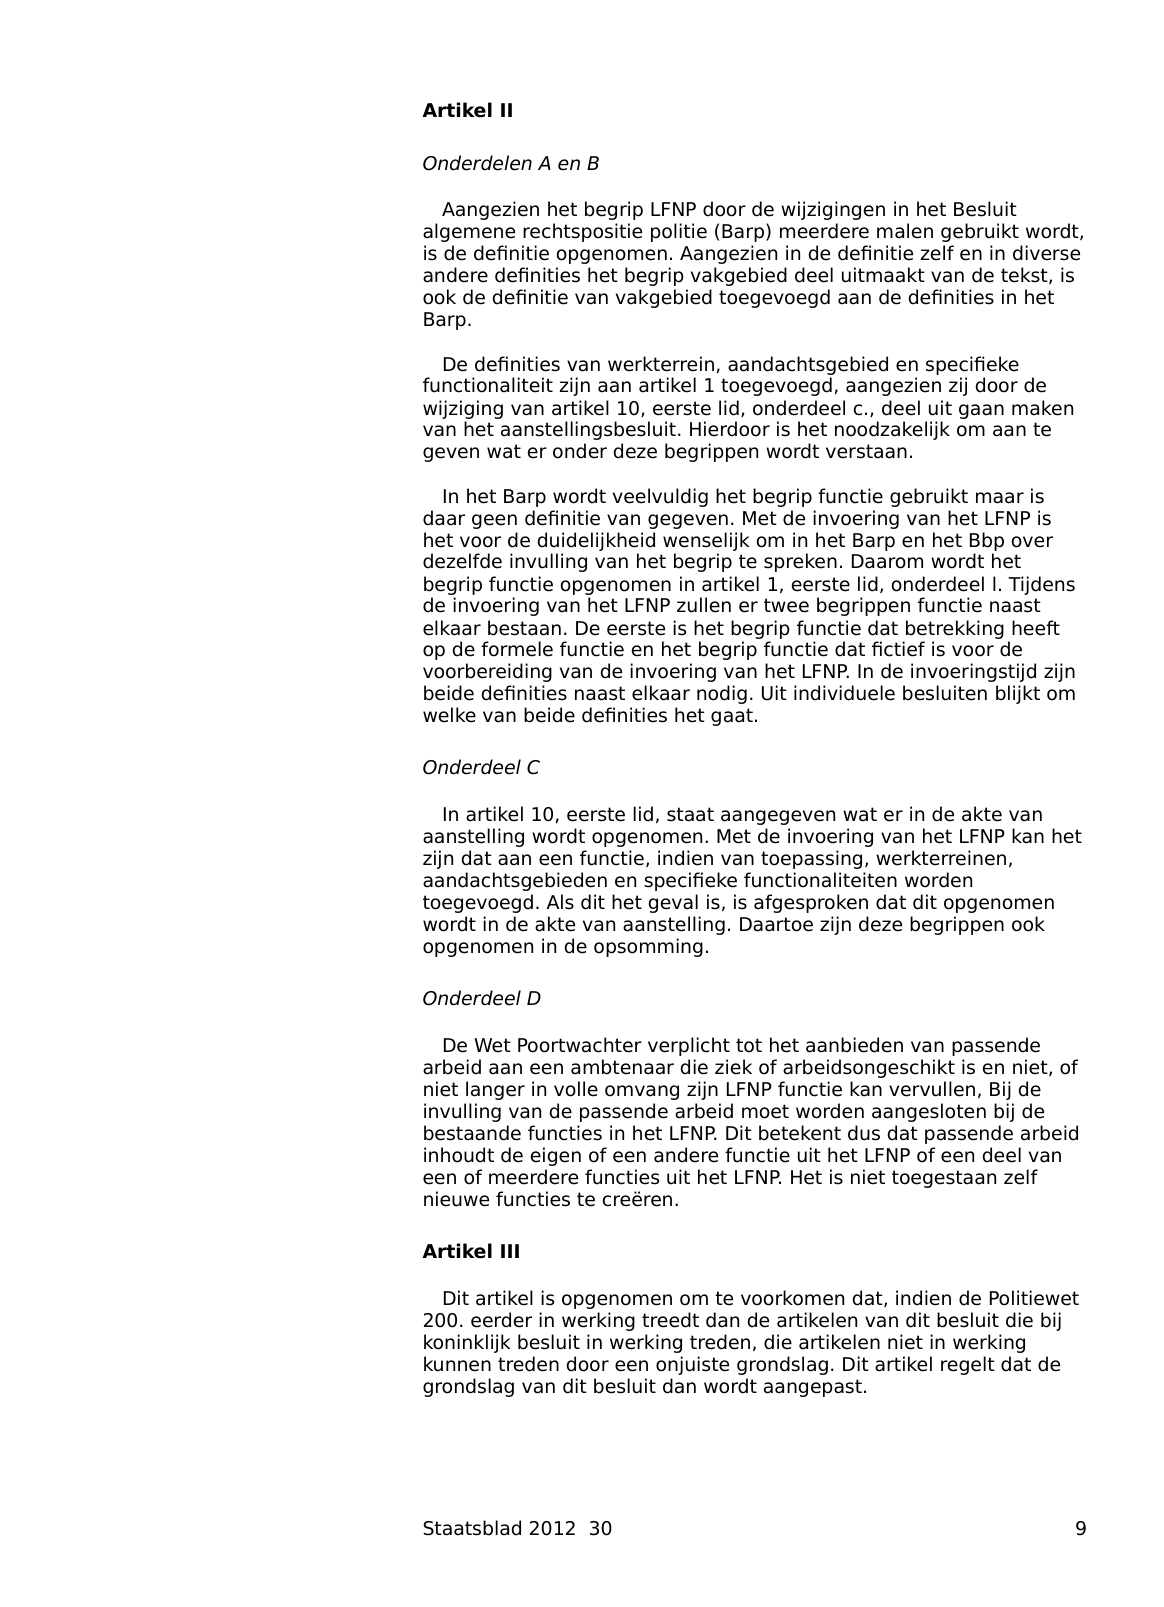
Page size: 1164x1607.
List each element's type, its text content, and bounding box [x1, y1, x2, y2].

subtitle Artikel II [422, 100, 1087, 122]
text De Wet Poortwachter verplicht tot het aanbieden van passende arbeid aan een ambtenaar die ziek of arbeidsongeschikt is en niet, of niet langer in volle omvang zijn LFNP functie kan vervullen, Bij de invulling van de passende arbeid moet worden aangesloten bij de bestaande functies in het LFNP. Dit betekent dus dat passende arbeid inhoudt de eigen of een andere functie uit het LFNP of een deel van een of meerdere functies uit het LFNP. Het is niet toegestaan zelf nieuwe functies te creëren. [422, 1035, 1087, 1211]
text In artikel 10, eerste lid, staat aangegeven wat er in de akte van aanstelling wordt opgenomen. Met de invoering van het LFNP kan het zijn dat aan een functie, indien van toepassing, werkterreinen, aandachtsgebieden en specifieke functionaliteiten worden toegevoegd. Als dit het geval is, is afgesproken dat dit opgenomen wordt in de akte van aanstelling. Daartoe zijn deze begrippen ook opgenomen in de opsomming. [422, 804, 1087, 958]
text Dit artikel is opgenomen om te voorkomen dat, indien de Politiewet 200. eerder in werking treedt dan de artikelen van dit besluit die bij koninklijk besluit in werking treden, die artikelen niet in werking kunnen treden door een onjuiste grondslag. Dit artikel regelt dat de grondslag van dit besluit dan wordt aangepast. [422, 1288, 1087, 1398]
subtitle Onderdelen A en B [422, 152, 1087, 174]
text De definities van werkterrein, aandachtsgebied en specifieke functionaliteit zijn aan artikel 1 toegevoegd, aangezien zij door de wijziging van artikel 10, eerste lid, onderdeel c., deel uit gaan maken van het aanstellingsbesluit. Hierdoor is het noodzakelijk om aan te geven wat er onder deze begrippen wordt verstaan. [422, 353, 1087, 463]
subtitle Onderdeel D [422, 988, 1087, 1010]
subtitle Onderdeel C [422, 757, 1087, 779]
text Aangezien het begrip LFNP door de wijzigingen in het Besluit algemene rechtspositie politie (Barp) meerdere malen gebruikt wordt, is de definitie opgenomen. Aangezien in de definitie zelf en in diverse andere definities het begrip vakgebied deel uitmaakt van de tekst, is ook de definitie van vakgebied toegevoegd aan de definities in het Barp. [422, 199, 1087, 331]
text In het Barp wordt veelvuldig het begrip functie gebruikt maar is daar geen definitie van gegeven. Met de invoering van het LFNP is het voor de duidelijkheid wenselijk om in het Barp en het Bbp over dezelfde invulling van het begrip te spreken. Daarom wordt het begrip functie opgenomen in artikel 1, eerste lid, onderdeel l. Tijdens de invoering van het LFNP zullen er twee begrippen functie naast elkaar bestaan. De eerste is het begrip functie dat betrekking heeft op de formele functie en het begrip functie dat fictief is voor de voorbereiding van de invoering van het LFNP. In de invoeringstijd zijn beide definities naast elkaar nodig. Uit individuele besluiten blijkt om welke van beide definities het gaat. [422, 486, 1087, 727]
subtitle Artikel III [422, 1241, 1087, 1263]
